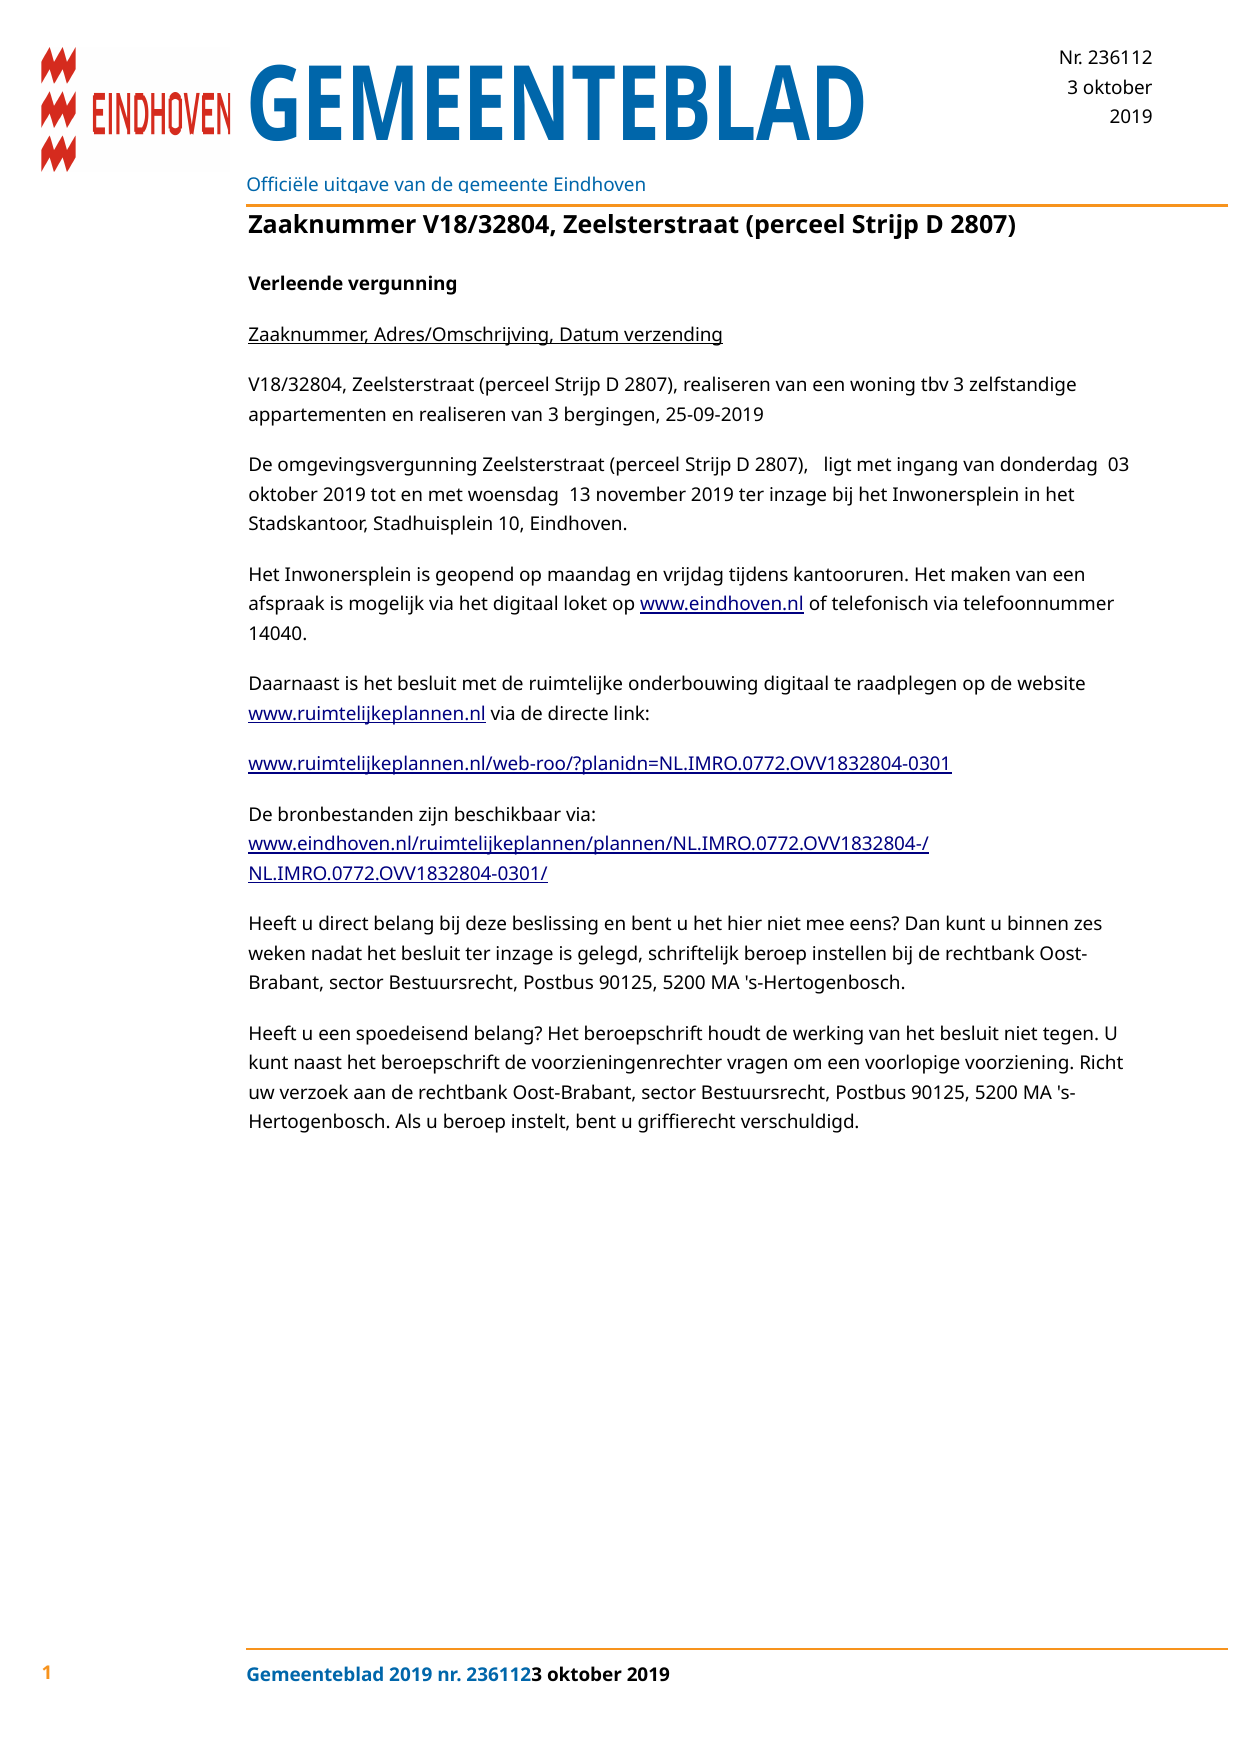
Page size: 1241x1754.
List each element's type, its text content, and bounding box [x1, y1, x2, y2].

text De bronbestanden zijn beschikbaar via: www.eindhoven.nl/ruimtelijkeplannen/plannen/NL.IMRO.0772.OVV1832804-/NL.IMRO.0772.OVV1832804-0301/ [248, 801, 1152, 886]
text V18/32804, Zeelsterstraat (perceel Strijp D 2807), realiseren van een woning tbv 3 zelfstandige appartementen en realiseren van 3 bergingen, 25-09-2019 [248, 371, 1152, 426]
text Daarnaast is het besluit met de ruimtelijke onderbouwing digitaal te raadplegen op de website www.ruimtelijkeplannen.nl via de directe link: [248, 670, 1152, 726]
text Zaaknummer, Adres/Omschrijving, Datum verzending [248, 321, 1152, 346]
text Verleende vergunning [248, 270, 1152, 296]
picture [41, 47, 231, 172]
text Heeft u direct belang bij deze beslissing en bent u het hier niet mee eens? Dan kunt u binnen zes weken nadat het besluit ter inzage is gelegd, schriftelijk beroep instellen bij de rechtbank Oost-Brabant, sector Bestuursrecht, Postbus 90125, 5200 MA 's-Hertogenbosch. [248, 910, 1152, 995]
text Het Inwonersplein is geopend op maandag en vrijdag tijdens kantooruren. Het maken van een afspraak is mogelijk via het digitaal loket op www.eindhoven.nl of telefonisch via telefoonnummer 14040. [248, 561, 1152, 646]
text De omgevingsvergunning Zeelsterstraat (perceel Strijp D 2807), ligt met ingang van donderdag 03 oktober 2019 tot en met woensdag 13 november 2019 ter inzage bij het Inwonersplein in het Stadskantoor, Stadhuisplein 10, Eindhoven. [248, 451, 1152, 536]
text Heeft u een spoedeisend belang? Het beroepschrift houdt de werking van het besluit niet tegen. U kunt naast het beroepschrift de voorzieningenrechter vragen om een voorlopige voorziening. Richt uw verzoek aan de rechtbank Oost-Brabant, sector Bestuursrecht, Postbus 90125, 5200 MA 's-Hertogenbosch. Als u beroep instelt, bent u griffierecht verschuldigd. [248, 1020, 1152, 1134]
text Zaaknummer V18/32804, Zeelsterstraat (perceel Strijp D 2807) [248, 207, 1152, 241]
text www.ruimtelijkeplannen.nl/web-roo/?planidn=NL.IMRO.0772.OVV1832804-0301 [248, 750, 1152, 776]
